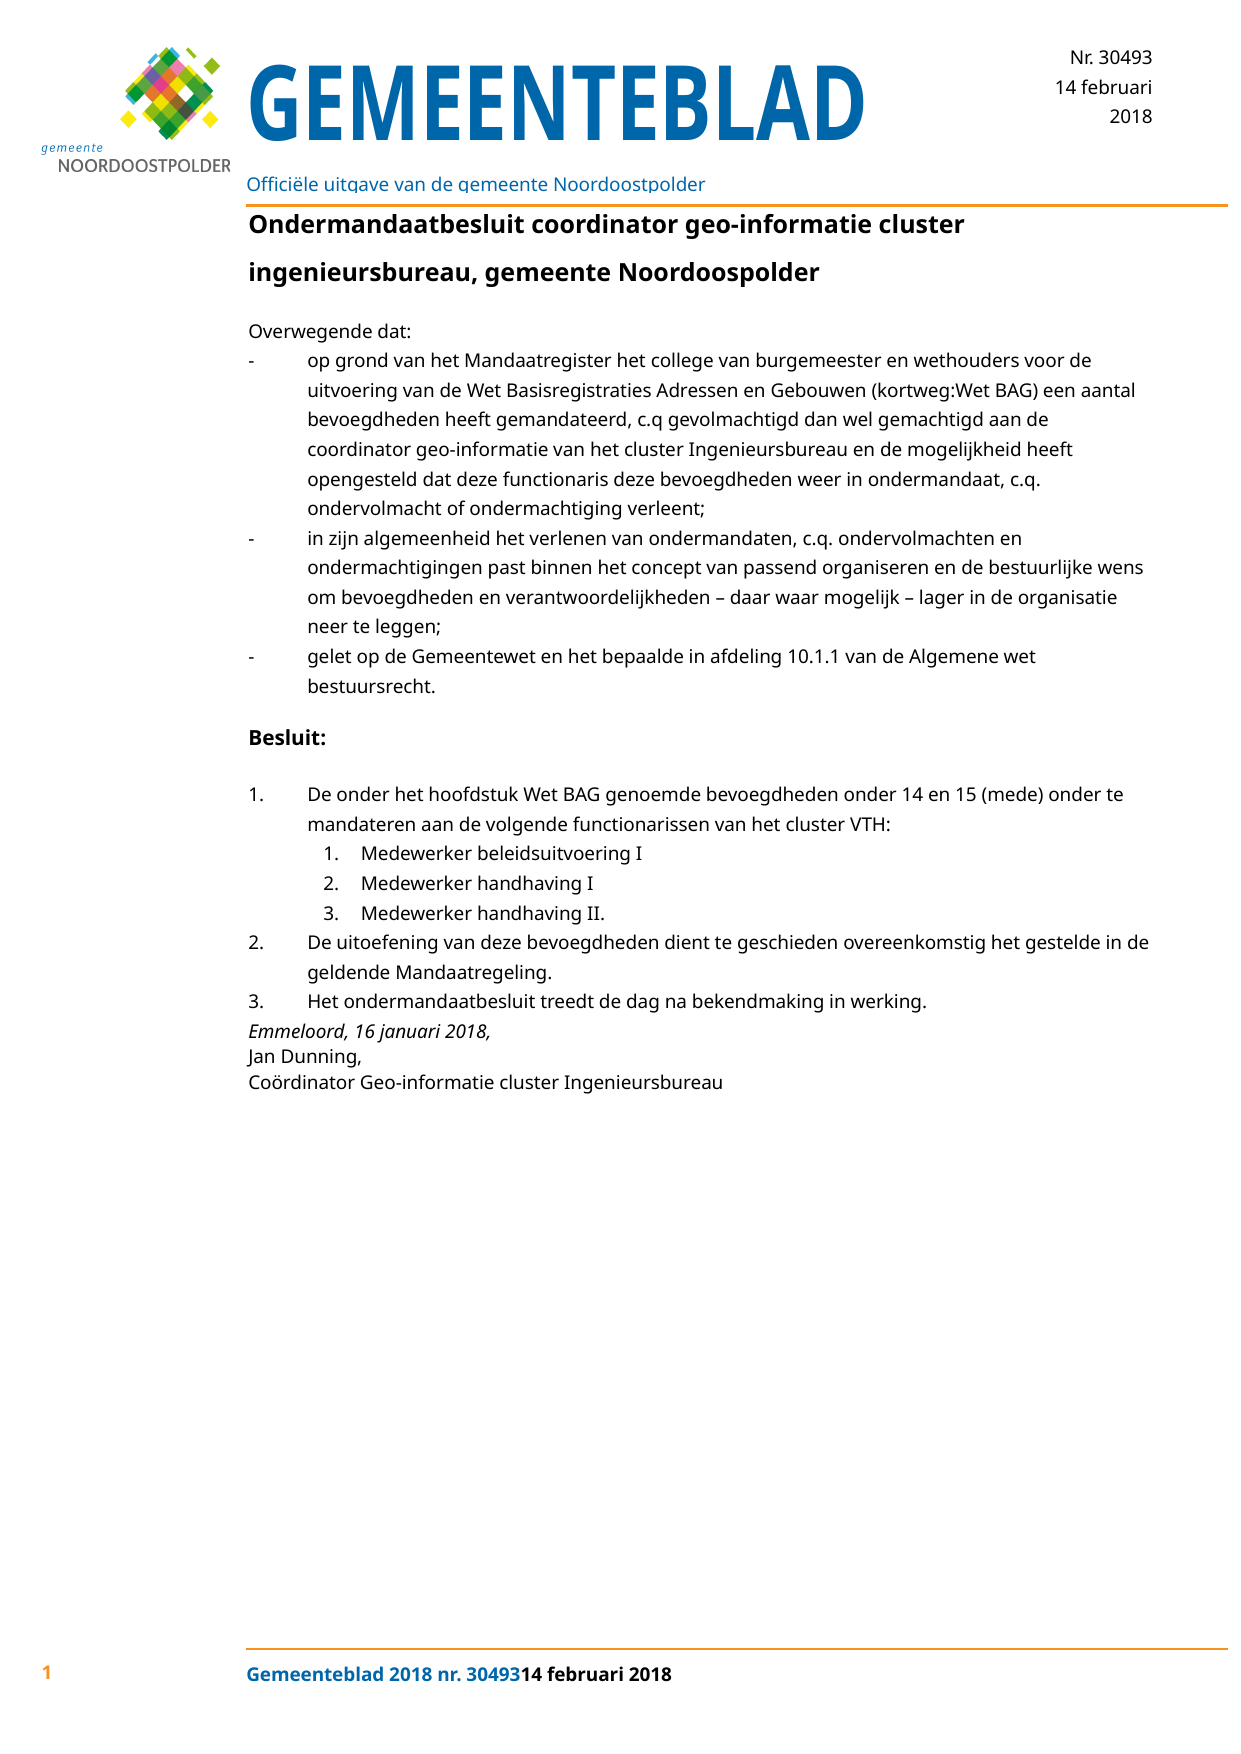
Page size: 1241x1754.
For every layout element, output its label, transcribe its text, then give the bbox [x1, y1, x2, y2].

list Het ondermandaatbesluit treedt de dag na bekendmaking in werking. [248, 988, 1152, 1014]
text Ondermandaatbesluit coordinator geo-informatie cluster ingenieursbureau, gemeente Noordoospolder [248, 207, 1152, 288]
text Besluit: [248, 723, 1152, 752]
text Coördinator Geo-informatie cluster Ingenieursbureau [248, 1069, 1152, 1095]
text Jan Dunning, [248, 1044, 1152, 1069]
list De uitoefening van deze bevoegdheden dient te geschieden overeenkomstig het gestelde in de geldende Mandaatregeling. [248, 929, 1152, 984]
list Medewerker handhaving I [323, 870, 1152, 896]
list gelet op de Gemeentewet en het bepaalde in afdeling 10.1.1 van de Algemene wet bestuursrecht. [248, 643, 1152, 699]
list Medewerker beleidsuitvoering I [323, 841, 1152, 866]
list Medewerker handhaving II. [323, 900, 1152, 925]
list in zijn algemeenheid het verlenen van ondermandaten, c.q. ondervolmachten en ondermachtigingen past binnen het concept van passend organiseren en de bestuurlijke wens om bevoegdheden en verantwoordelijkheden – daar waar mogelijk – lager in de organisatie neer te leggen; [248, 525, 1152, 639]
text Emmeloord, 16 januari 2018, [248, 1018, 1152, 1044]
list De onder het hoofdstuk Wet BAG genoemde bevoegdheden onder 14 en 15 (mede) onder te mandateren aan de volgende functionarissen van het cluster VTH: [248, 781, 1152, 837]
text Overwegende dat: [248, 318, 1152, 344]
list op grond van het Mandaatregister het college van burgemeester en wethouders voor de uitvoering van de Wet Basisregistraties Adressen en Gebouwen (kortweg:Wet BAG) een aantal bevoegdheden heeft gemandateerd, c.q gevolmachtigd dan wel gemachtigd aan de coordinator geo-informatie van het cluster Ingenieursbureau en de mogelijkheid heeft opengesteld dat deze functionaris deze bevoegdheden weer in ondermandaat, c.q. ondervolmacht of ondermachtiging verleent; [248, 347, 1152, 521]
picture [41, 47, 231, 172]
